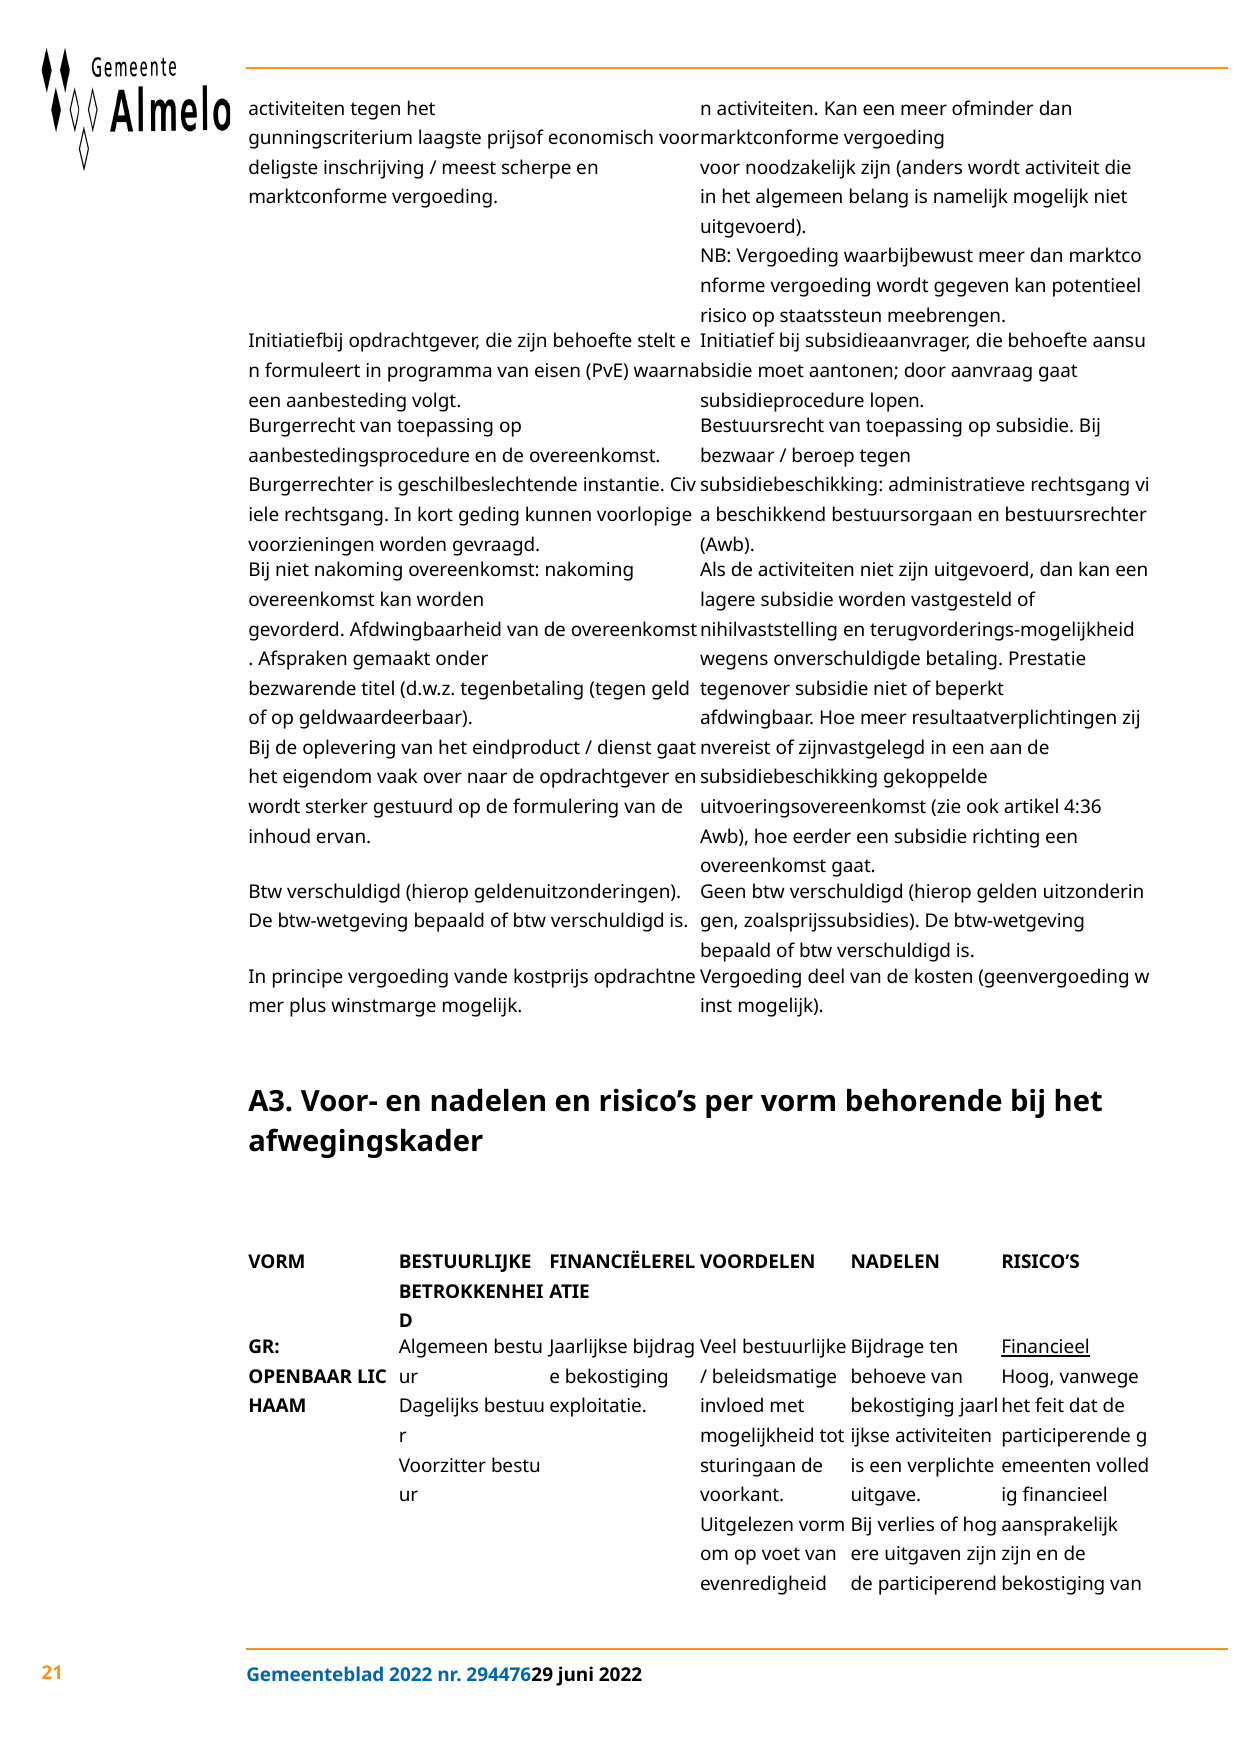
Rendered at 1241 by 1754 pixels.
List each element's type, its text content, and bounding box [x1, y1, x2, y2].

table_header VORM [248, 1249, 398, 1333]
picture [41, 47, 231, 172]
table_cell Bijdrage ten behoeve van bekostiging jaarlijkse activiteiten is een verplichte uitgave. Bij verlies of hogere uitgaven zijn de participerend [850, 1334, 1001, 1596]
text A3. Voor- en nadelen en risico’s per vorm behorende bij het afwegingskader [248, 1081, 1152, 1160]
table_cell Btw verschuldigd (hierop geldenuitzonderingen). De btw-wetgeving bepaald of btw verschuldigd is. [248, 878, 700, 963]
table_cell Initiatiefbij opdrachtgever, die zijn behoefte stelt en formuleert in programma van eisen (PvE) waarna een aanbesteding volgt. [248, 328, 700, 412]
table_cell activiteiten tegen het gunningscriterium laagste prijsof economisch voordeligste inschrijving / meest scherpe en marktconforme vergoeding. [248, 95, 700, 328]
table_header VOORDELEN [700, 1249, 850, 1333]
table_header BESTUURLIJKE BETROKKENHEID [399, 1249, 549, 1333]
table_cell Veel bestuurlijke/ beleidsmatige invloed met mogelijkheid tot sturingaan de voorkant. Uitgelezen vorm om op voet van evenredigheid [700, 1334, 850, 1596]
table_cell In principe vergoeding vande kostprijs opdrachtnemer plus winstmarge mogelijk. [248, 963, 700, 1018]
table_cell Als de activiteiten niet zijn uitgevoerd, dan kan een lagere subsidie worden vastgesteld of nihilvaststelling en terugvorderings-mogelijkheid wegens onverschuldigde betaling. Prestatie tegenover subsidie niet of beperkt afdwingbaar. Hoe meer resultaatverplichtingen zijnvereist of zijnvastgelegd in een aan de subsidiebeschikking gekoppelde uitvoeringsovereenkomst (zie ook artikel 4:36 Awb), hoe eerder een subsidie richting een overeenkomst gaat. [700, 557, 1152, 878]
table_cell Initiatief bij subsidieaanvrager, die behoefte aansubsidie moet aantonen; door aanvraag gaat subsidieprocedure lopen. [700, 328, 1152, 412]
table_cell Bestuursrecht van toepassing op subsidie. Bij bezwaar / beroep tegen subsidiebeschikking: administratieve rechtsgang via beschikkend bestuursorgaan en bestuursrechter (Awb). [700, 413, 1152, 557]
table_header FINANCIËLERELATIE [549, 1249, 700, 1333]
table_cell Bij niet nakoming overeenkomst: nakoming overeenkomst kan worden gevorderd. Afdwingbaarheid van de overeenkomst. Afspraken gemaakt onder bezwarende titel (d.w.z. tegenbetaling (tegen geldof op geldwaardeerbaar). Bij de oplevering van het eindproduct / dienst gaat het eigendom vaak over naar de opdrachtgever en wordt sterker gestuurd op de formulering van de inhoud ervan. [248, 557, 700, 878]
table_header NADELEN [850, 1249, 1001, 1333]
table_cell Financieel Hoog, vanwege het feit dat de participerende gemeenten volledig financieel aansprakelijk zijn en de bekostiging van [1001, 1334, 1152, 1596]
table_cell Vergoeding deel van de kosten (geenvergoeding winst mogelijk). [700, 963, 1152, 1018]
table_header RISICO’S [1001, 1249, 1152, 1333]
table_cell Geen btw verschuldigd (hierop gelden uitzonderingen, zoalsprijssubsidies). De btw-wetgeving bepaald of btw verschuldigd is. [700, 878, 1152, 963]
table_cell Algemeen bestuur Dagelijks bestuur Voorzitter bestuur [399, 1334, 549, 1596]
table_cell Burgerrecht van toepassing op aanbestedingsprocedure en de overeenkomst. Burgerrechter is geschilbeslechtende instantie. Civiele rechtsgang. In kort geding kunnen voorlopige voorzieningen worden gevraagd. [248, 413, 700, 557]
table_cell Jaarlijkse bijdrage bekostiging exploitatie. [549, 1334, 700, 1596]
table_cell GR: OPENBAAR LICHAAM [248, 1334, 398, 1596]
table_cell n activiteiten. Kan een meer ofminder dan marktconforme vergoeding voor noodzakelijk zijn (anders wordt activiteit die in het algemeen belang is namelijk mogelijk niet uitgevoerd). NB: Vergoeding waarbijbewust meer dan marktconforme vergoeding wordt gegeven kan potentieel risico op staatssteun meebrengen. [700, 95, 1152, 328]
